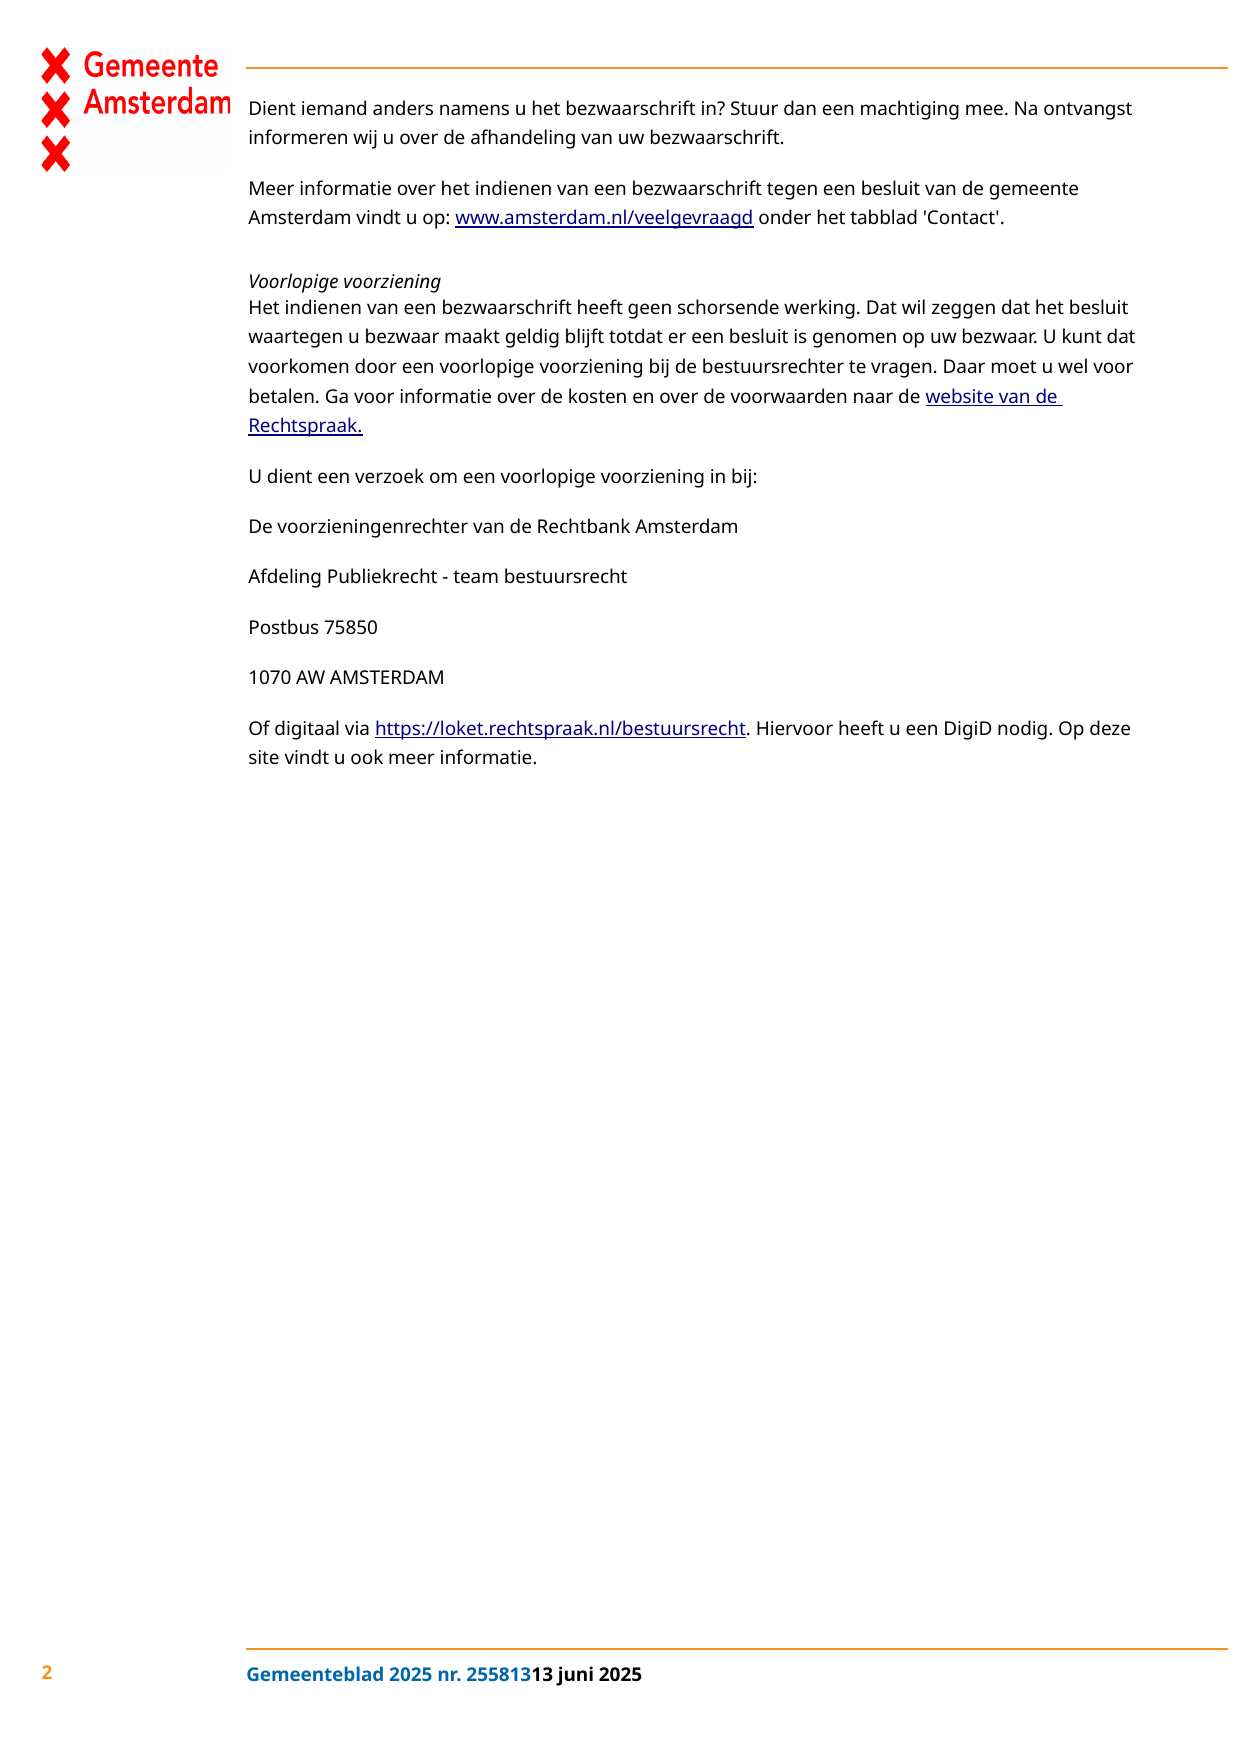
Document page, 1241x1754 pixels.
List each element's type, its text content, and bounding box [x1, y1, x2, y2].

text Voorlopige voorziening [248, 268, 1152, 294]
text Meer informatie over het indienen van een bezwaarschrift tegen een besluit van de gemeente Amsterdam vindt u op: www.amsterdam.nl/veelgevraagd onder het tabblad 'Contact'. [248, 175, 1152, 230]
text Het indienen van een bezwaarschrift heeft geen schorsende werking. Dat wil zeggen dat het besluit waartegen u bezwaar maakt geldig blijft totdat er een besluit is genomen op uw bezwaar. U kunt dat voorkomen door een voorlopige voorziening bij de bestuursrechter te vragen. Daar moet u wel voor betalen. Ga voor informatie over de kosten en over de voorwaarden naar de website van de Rechtspraak. [248, 294, 1152, 438]
text De voorzieningenrechter van de Rechtbank Amsterdam [248, 513, 1152, 539]
text Afdeling Publiekrecht - team bestuursrecht [248, 564, 1152, 589]
text Dient iemand anders namens u het bezwaarschrift in? Stuur dan een machtiging mee. Na ontvangst informeren wij u over de afhandeling van uw bezwaarschrift. [248, 95, 1152, 150]
text U dient een verzoek om een voorlopige voorziening in bij: [248, 463, 1152, 488]
picture [41, 47, 231, 172]
text 1070 AW AMSTERDAM [248, 664, 1152, 690]
text Postbus 75850 [248, 614, 1152, 640]
text Of digitaal via https://loket.rechtspraak.nl/bestuursrecht. Hiervoor heeft u een DigiD nodig. Op deze site vindt u ook meer informatie. [248, 715, 1152, 770]
